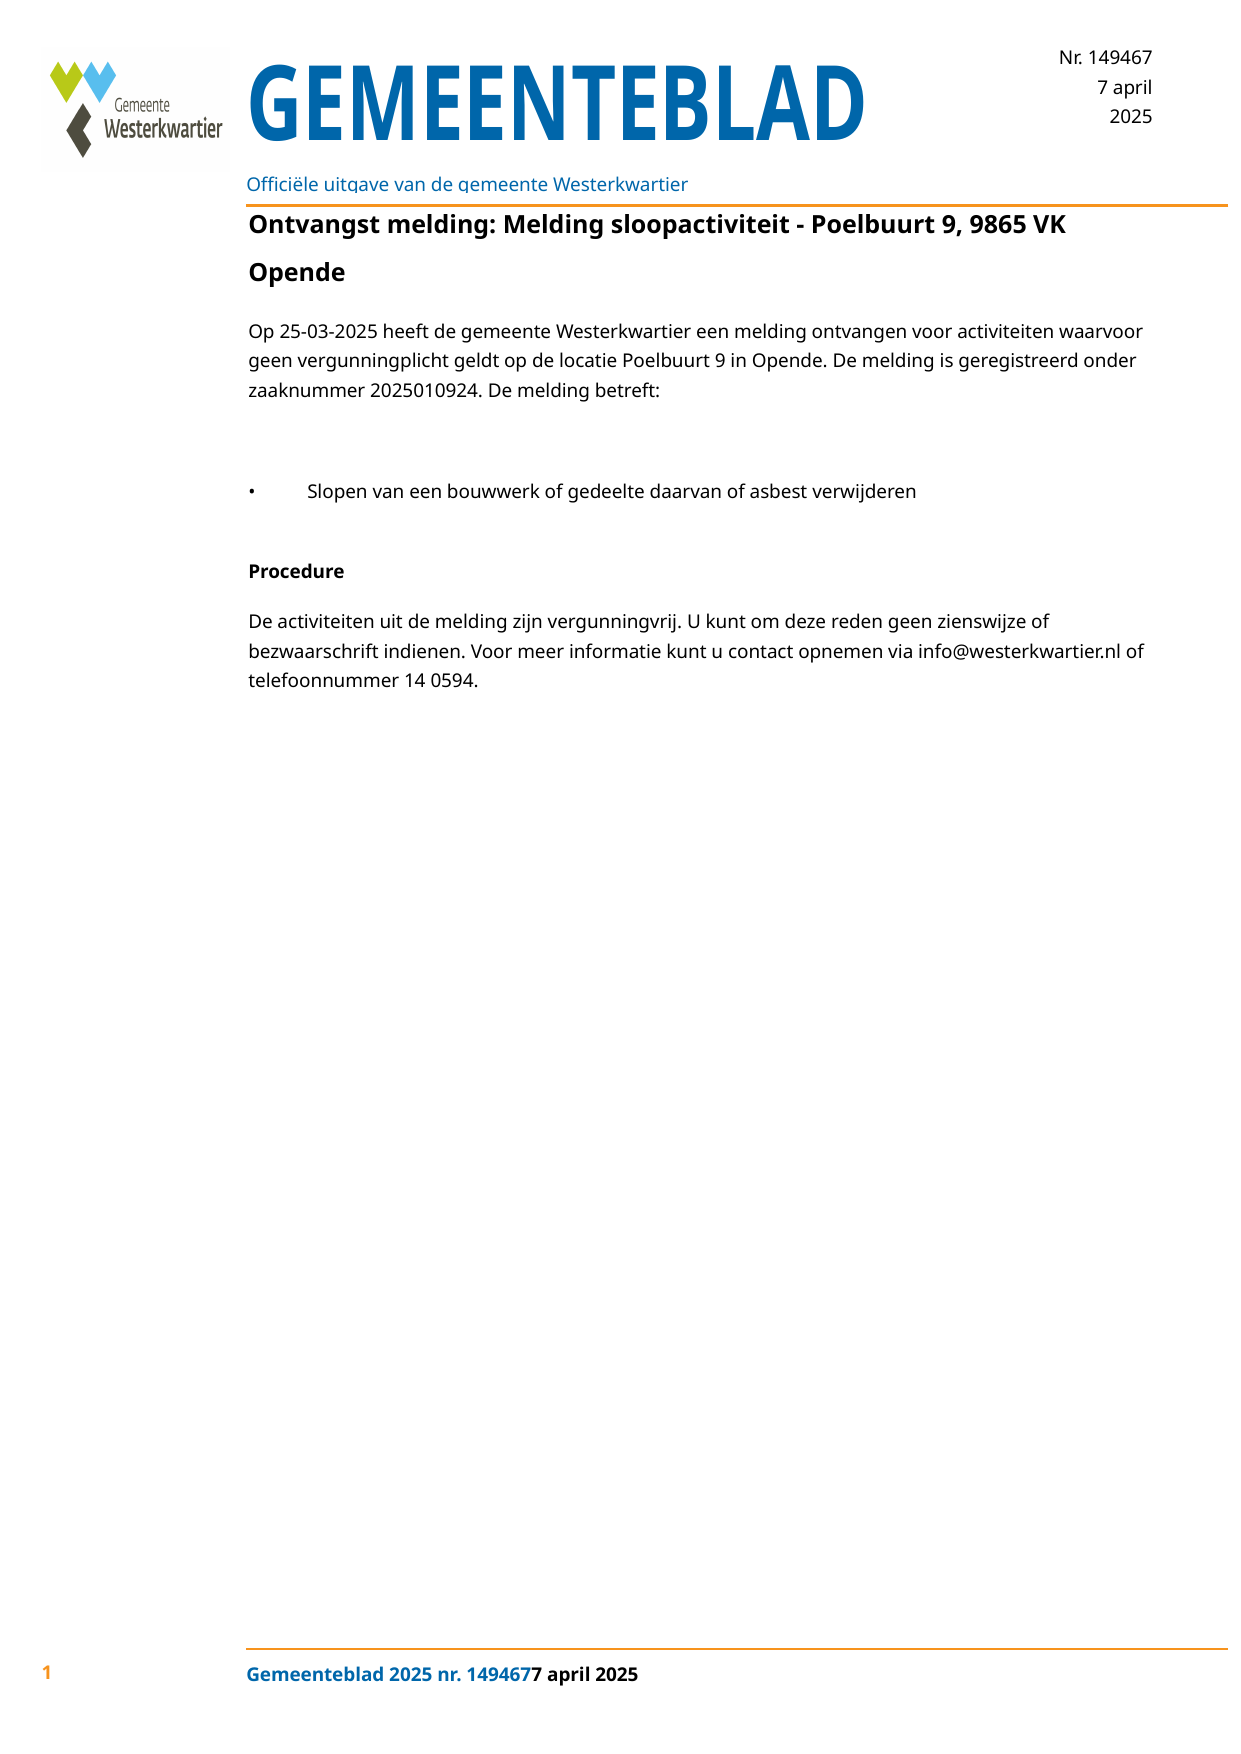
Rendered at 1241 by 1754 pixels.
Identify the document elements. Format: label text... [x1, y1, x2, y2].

text Ontvangst melding: Melding sloopactiviteit - Poelbuurt 9, 9865 VK Opende [248, 207, 1152, 288]
picture [41, 47, 231, 172]
text De activiteiten uit de melding zijn vergunningvrij. U kunt om deze reden geen zienswijze of bezwaarschrift indienen. Voor meer informatie kunt u contact opnemen via info@westerkwartier.nl of telefoonnummer 14 0594. [248, 608, 1152, 693]
text Procedure [248, 558, 1152, 584]
text Op 25-03-2025 heeft de gemeente Westerkwartier een melding ontvangen voor activiteiten waarvoor geen vergunningplicht geldt op de locatie Poelbuurt 9 in Opende. De melding is geregistreerd onder zaaknummer 2025010924. De melding betreft: [248, 318, 1152, 403]
list Slopen van een bouwwerk of gedeelte daarvan of asbest verwijderen [248, 478, 1152, 504]
